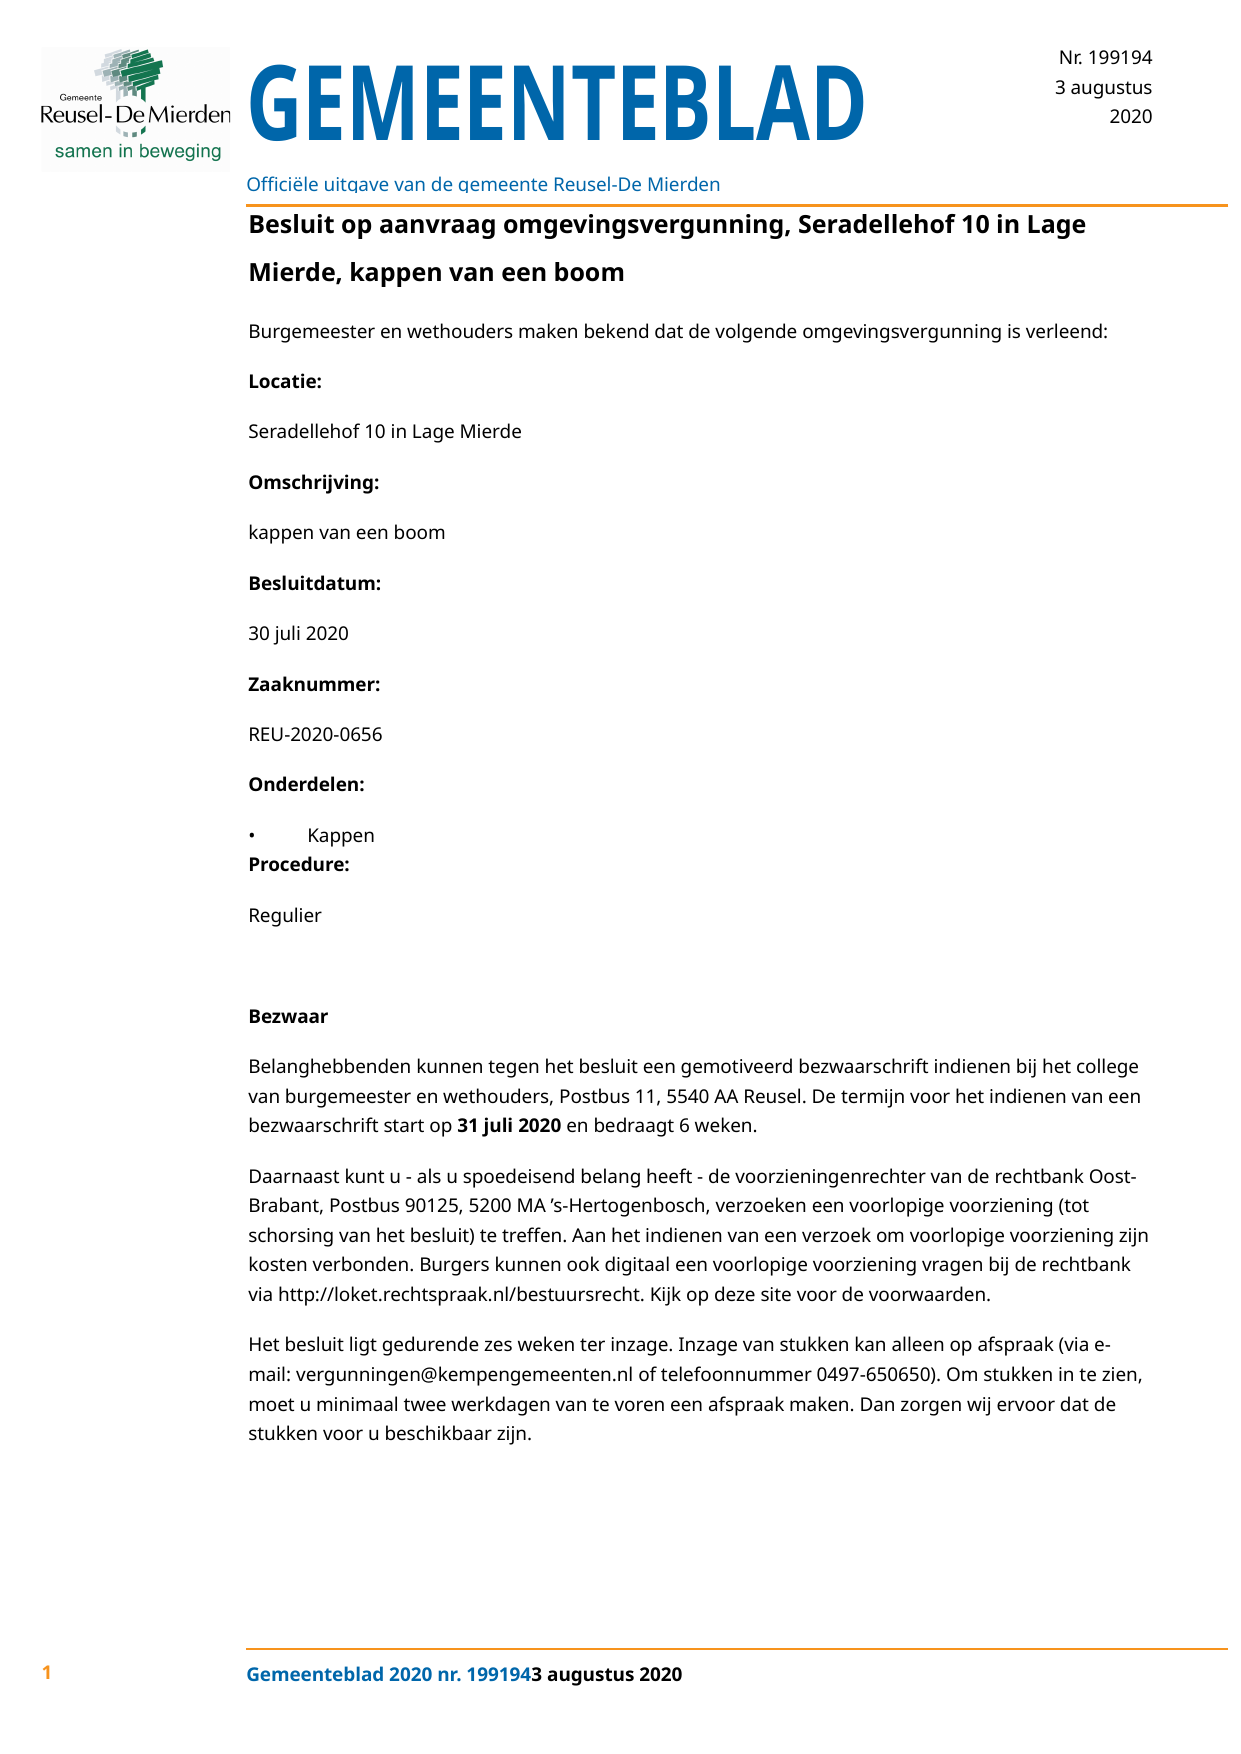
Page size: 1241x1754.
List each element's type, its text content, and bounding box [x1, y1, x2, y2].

text Bezwaar [248, 1003, 1152, 1029]
text Het besluit ligt gedurende zes weken ter inzage. Inzage van stukken kan alleen op afspraak (via e-mail: vergunningen@kempengemeenten.nl of telefoonnummer 0497-650650). Om stukken in te zien, moet u minimaal twee werkdagen van te voren een afspraak maken. Dan zorgen wij ervoor dat de stukken voor u beschikbaar zijn. [248, 1332, 1152, 1446]
text Besluitdatum: [248, 570, 1152, 596]
text Procedure: [248, 852, 1152, 877]
text Omschrijving: [248, 469, 1152, 495]
picture [41, 47, 231, 172]
text Besluit op aanvraag omgevingsvergunning, Seradellehof 10 in Lage Mierde, kappen van een boom [248, 207, 1152, 288]
text Daarnaast kunt u - als u spoedeisend belang heeft - de voorzieningenrechter van de rechtbank Oost-Brabant, Postbus 90125, 5200 MA ’s-Hertogenbosch, verzoeken een voorlopige voorziening (tot schorsing van het besluit) te treffen. Aan het indienen van een verzoek om voorlopige voorziening zijn kosten verbonden. Burgers kunnen ook digitaal een voorlopige voorziening vragen bij de rechtbank via http://loket.rechtspraak.nl/bestuursrecht. Kijk op deze site voor de voorwaarden. [248, 1163, 1152, 1307]
text Zaaknummer: [248, 671, 1152, 697]
text Burgemeester en wethouders maken bekend dat de volgende omgevingsvergunning is verleend: [248, 318, 1152, 344]
text Regulier [248, 902, 1152, 928]
text Seradellehof 10 in Lage Mierde [248, 419, 1152, 444]
text Onderdelen: [248, 772, 1152, 797]
text REU-2020-0656 [248, 721, 1152, 747]
list Kappen [248, 822, 1152, 848]
text Locatie: [248, 368, 1152, 394]
text 30 juli 2020 [248, 620, 1152, 646]
text Belanghebbenden kunnen tegen het besluit een gemotiveerd bezwaarschrift indienen bij het college van burgemeester en wethouders, Postbus 11, 5540 AA Reusel. De termijn voor het indienen van een bezwaarschrift start op 31 juli 2020 en bedraagt 6 weken. [248, 1053, 1152, 1138]
text kappen van een boom [248, 519, 1152, 545]
